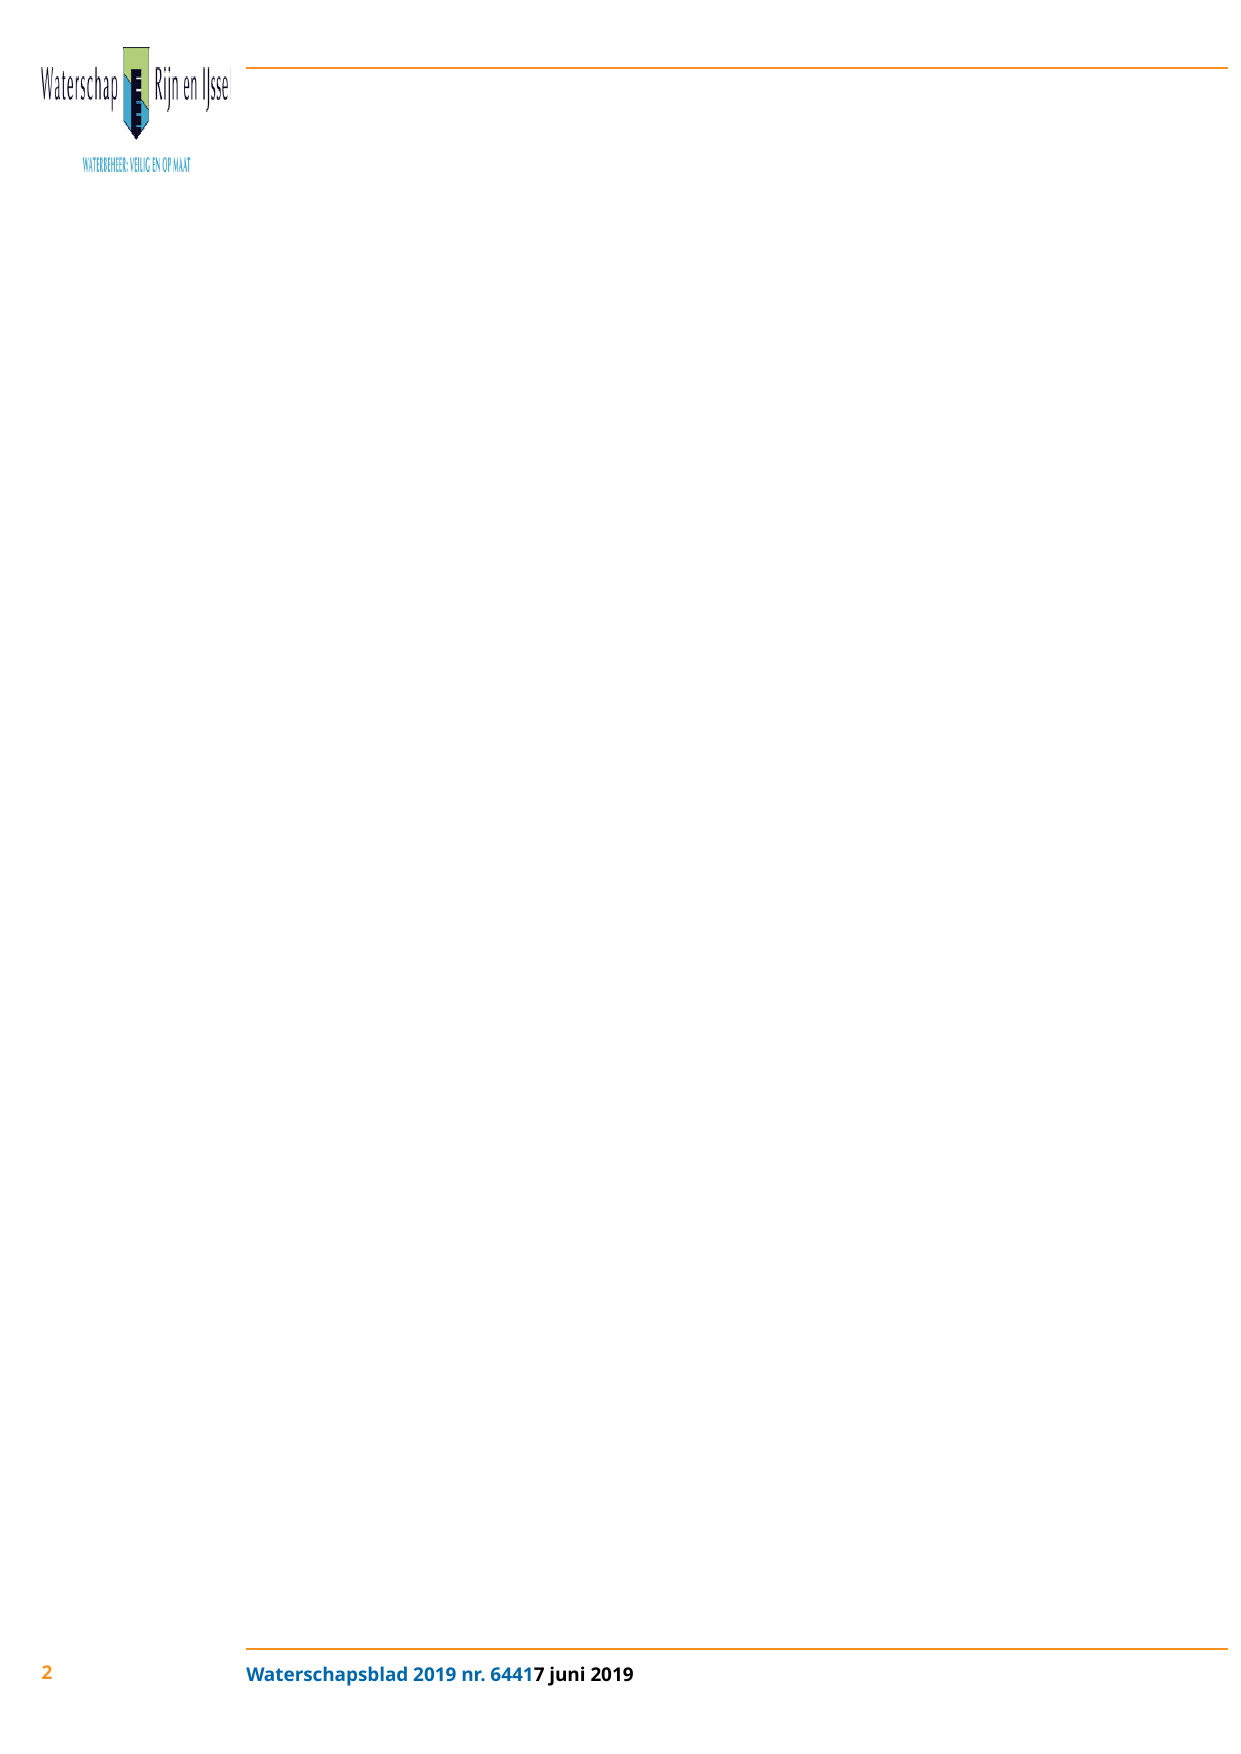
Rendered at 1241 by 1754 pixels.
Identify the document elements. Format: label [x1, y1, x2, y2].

picture [41, 47, 231, 172]
